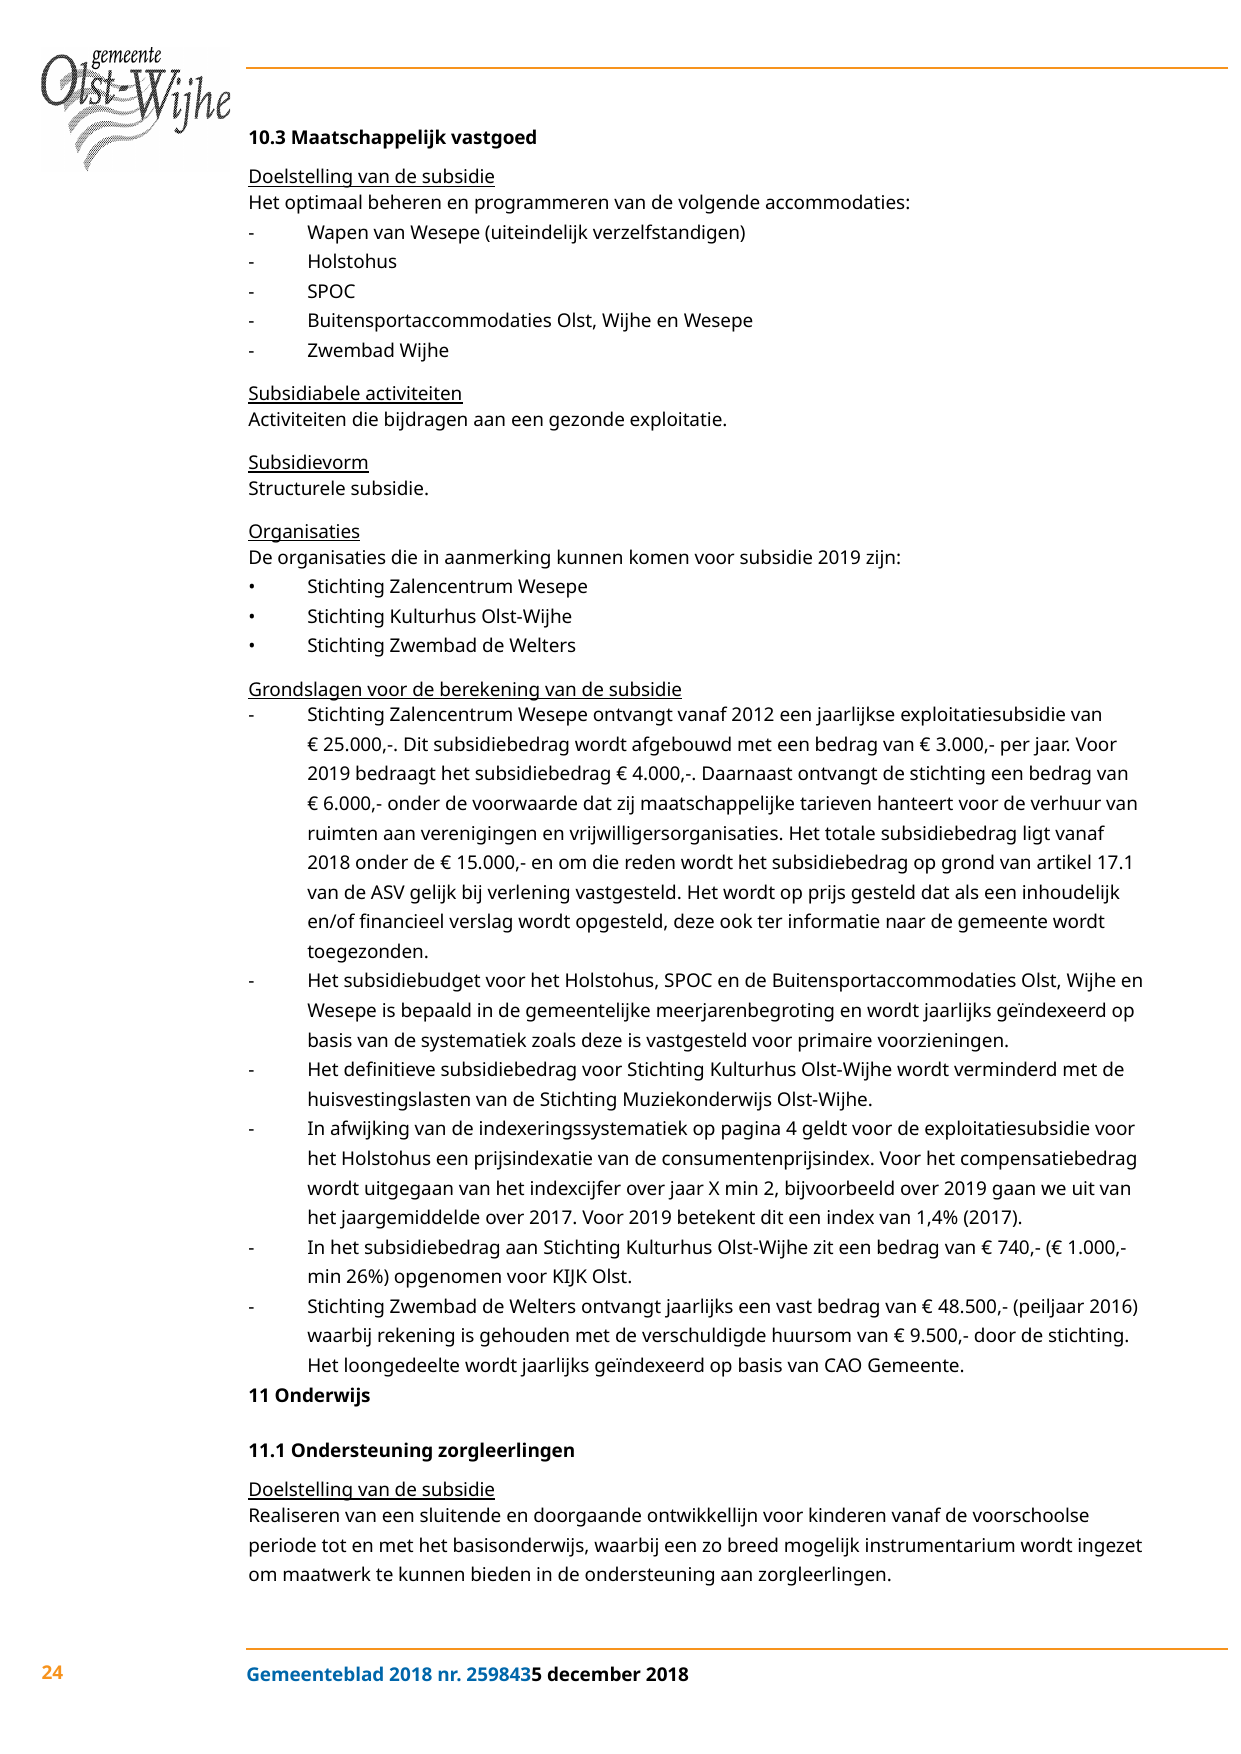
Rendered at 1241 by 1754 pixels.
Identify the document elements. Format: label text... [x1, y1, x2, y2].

list Stichting Kulturhus Olst-Wijhe [248, 603, 1152, 629]
list Stichting Zalencentrum Wesepe ontvangt vanaf 2012 een jaarlijkse exploitatiesubsidie van € 25.000,-. Dit subsidiebedrag wordt afgebouwd met een bedrag van € 3.000,- per jaar. Voor 2019 bedraagt het subsidiebedrag € 4.000,-. Daarnaast ontvangt de stichting een bedrag van € 6.000,- onder de voorwaarde dat zij maatschappelijke tarieven hanteert voor de verhuur van ruimten aan verenigingen en vrijwilligersorganisaties. Het totale subsidiebedrag ligt vanaf 2018 onder de € 15.000,- en om die reden wordt het subsidiebedrag op grond van artikel 17.1 van de ASV gelijk bij verlening vastgesteld. Het wordt op prijs gesteld dat als een inhoudelijk en/of financieel verslag wordt opgesteld, deze ook ter informatie naar de gemeente wordt toegezonden. [248, 701, 1152, 964]
list Zwembad Wijhe [248, 337, 1152, 363]
list Stichting Zalencentrum Wesepe [248, 573, 1152, 599]
text Realiseren van een sluitende en doorgaande ontwikkellijn voor kinderen vanaf de voorschoolse periode tot en met het basisonderwijs, waarbij een zo breed mogelijk instrumentarium wordt ingezet om maatwerk te kunnen bieden in de ondersteuning aan zorgleerlingen. [248, 1502, 1152, 1587]
list In het subsidiebedrag aan Stichting Kulturhus Olst-Wijhe zit een bedrag van € 740,- (€ 1.000,- min 26%) opgenomen voor KIJK Olst. [248, 1234, 1152, 1289]
text 11 Onderwijs [248, 1382, 1152, 1408]
text Subsidievorm [248, 449, 1152, 475]
list Stichting Zwembad de Welters [248, 633, 1152, 658]
text Grondslagen voor de berekening van de subsidie [248, 676, 1152, 701]
text Subsidiabele activiteiten [248, 380, 1152, 406]
list Stichting Zwembad de Welters ontvangt jaarlijks een vast bedrag van € 48.500,- (peiljaar 2016) waarbij rekening is gehouden met de verschuldigde huursom van € 9.500,- door de stichting. Het loongedeelte wordt jaarlijks geïndexeerd op basis van CAO Gemeente. [248, 1293, 1152, 1378]
list Het definitieve subsidiebedrag voor Stichting Kulturhus Olst-Wijhe wordt verminderd met de huisvestingslasten van de Stichting Muziekonderwijs Olst-Wijhe. [248, 1056, 1152, 1112]
text Doelstelling van de subsidie [248, 1476, 1152, 1502]
text De organisaties die in aanmerking kunnen komen voor subsidie 2019 zijn: [248, 544, 1152, 569]
list Buitensportaccommodaties Olst, Wijhe en Wesepe [248, 308, 1152, 333]
text 11.1 Ondersteuning zorgleerlingen [248, 1437, 1152, 1463]
list Wapen van Wesepe (uiteindelijk verzelfstandigen) [248, 219, 1152, 245]
text 10.3 Maatschappelijk vastgoed [248, 124, 1152, 150]
list SPOC [248, 278, 1152, 304]
text Organisaties [248, 518, 1152, 544]
text Structurele subsidie. [248, 475, 1152, 501]
list Holstohus [248, 248, 1152, 274]
text Activiteiten die bijdragen aan een gezonde exploitatie. [248, 406, 1152, 432]
text Het optimaal beheren en programmeren van de volgende accommodaties: [248, 189, 1152, 215]
list In afwijking van de indexeringssystematiek op pagina 4 geldt voor de exploitatiesubsidie voor het Holstohus een prijsindexatie van de consumentenprijsindex. Voor het compensatiebedrag wordt uitgegaan van het indexcijfer over jaar X min 2, bijvoorbeeld over 2019 gaan we uit van het jaargemiddelde over 2017. Voor 2019 betekent dit een index van 1,4% (2017). [248, 1116, 1152, 1230]
picture [41, 47, 231, 172]
list Het subsidiebudget voor het Holstohus, SPOC en de Buitensportaccommodaties Olst, Wijhe en Wesepe is bepaald in de gemeentelijke meerjarenbegroting en wordt jaarlijks geïndexeerd op basis van de systematiek zoals deze is vastgesteld voor primaire voorzieningen. [248, 968, 1152, 1053]
text Doelstelling van de subsidie [248, 164, 1152, 189]
